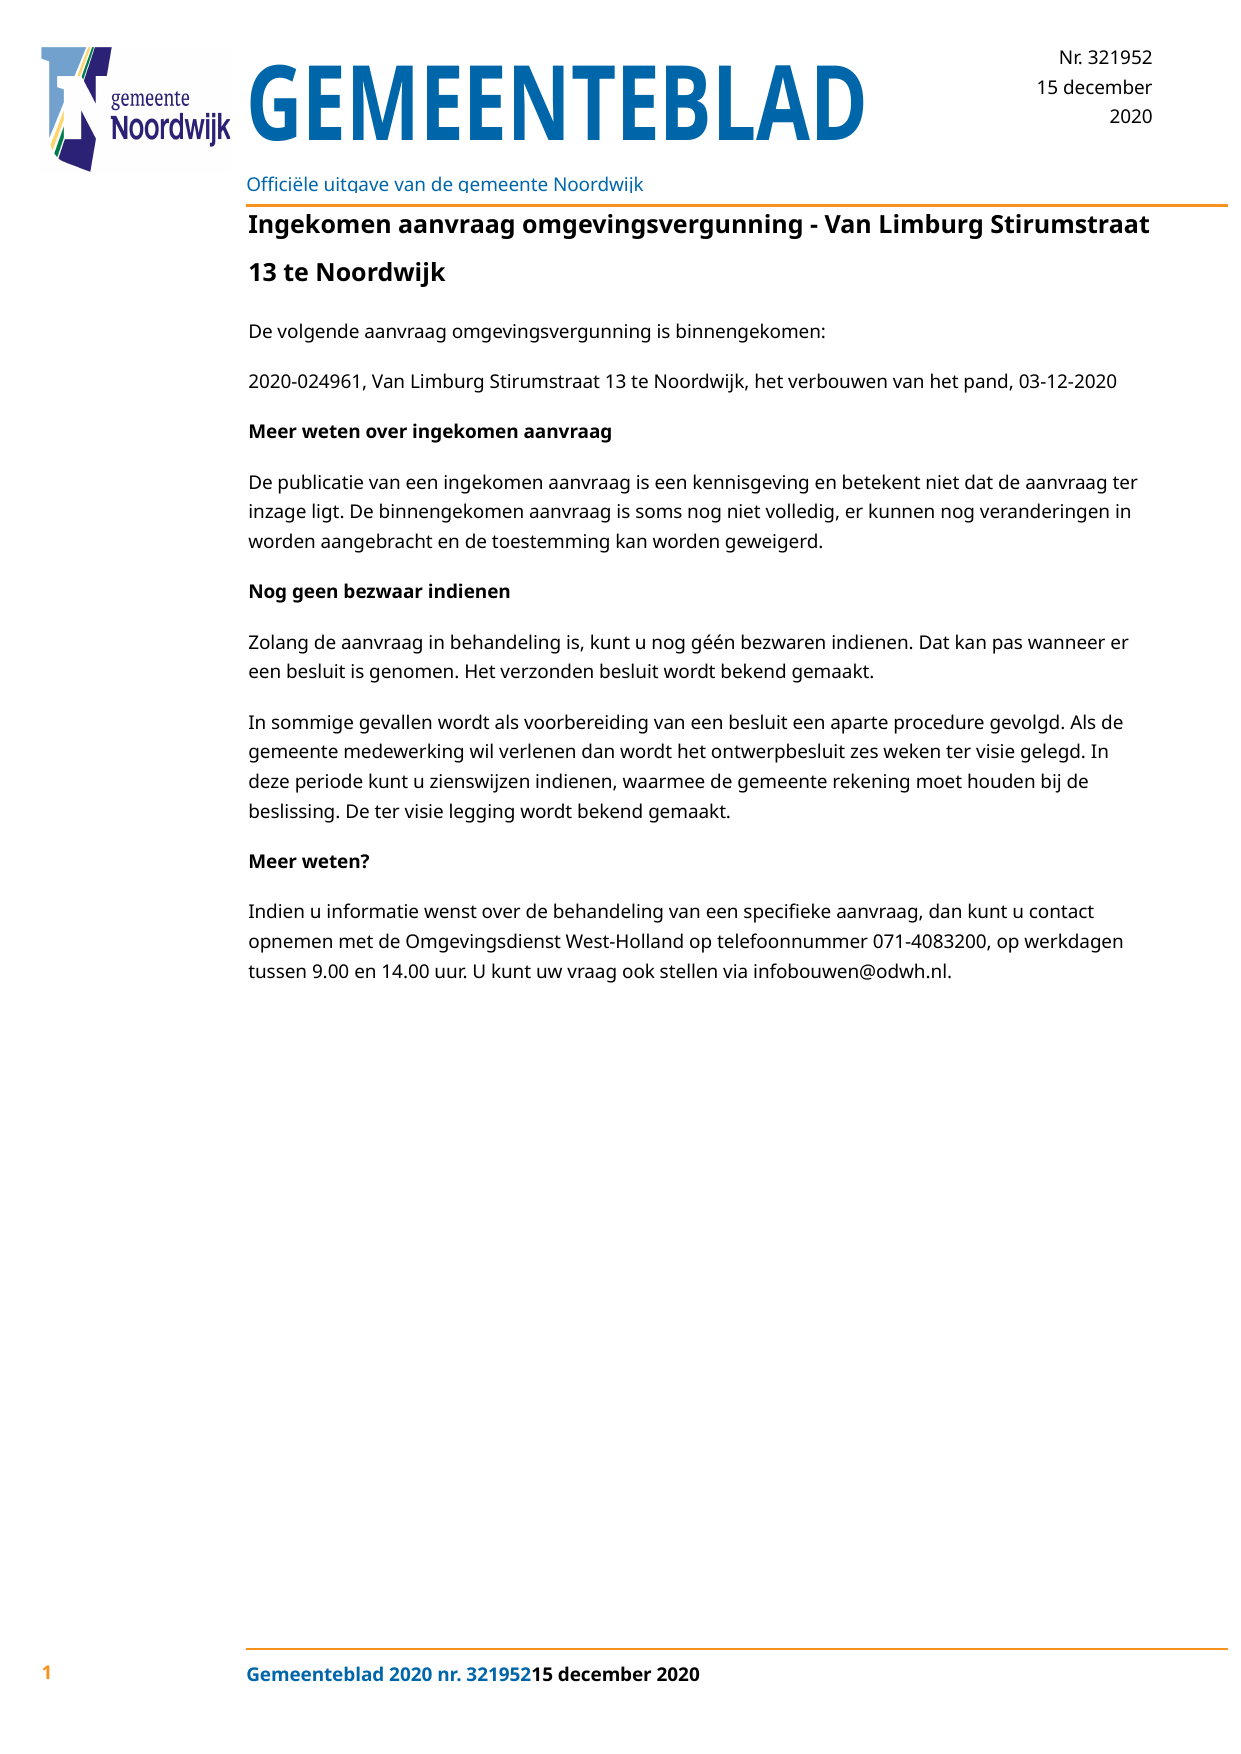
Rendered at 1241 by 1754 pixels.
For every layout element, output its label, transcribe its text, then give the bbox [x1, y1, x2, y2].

text Meer weten? [248, 848, 1152, 874]
picture [41, 47, 231, 172]
text Meer weten over ingekomen aanvraag [248, 419, 1152, 444]
text Zolang de aanvraag in behandeling is, kunt u nog géén bezwaren indienen. Dat kan pas wanneer er een besluit is genomen. Het verzonden besluit wordt bekend gemaakt. [248, 629, 1152, 684]
text De volgende aanvraag omgevingsvergunning is binnengekomen: [248, 318, 1152, 344]
text Ingekomen aanvraag omgevingsvergunning - Van Limburg Stirumstraat 13 te Noordwijk [248, 207, 1152, 288]
text In sommige gevallen wordt als voorbereiding van een besluit een aparte procedure gevolgd. Als de gemeente medewerking wil verlenen dan wordt het ontwerpbesluit zes weken ter visie gelegd. In deze periode kunt u zienswijzen indienen, waarmee de gemeente rekening moet houden bij de beslissing. De ter visie legging wordt bekend gemaakt. [248, 709, 1152, 824]
text 2020-024961, Van Limburg Stirumstraat 13 te Noordwijk, het verbouwen van het pand, 03-12-2020 [248, 368, 1152, 394]
text Indien u informatie wenst over de behandeling van een specifieke aanvraag, dan kunt u contact opnemen met de Omgevingsdienst West-Holland op telefoonnummer 071-4083200, op werkdagen tussen 9.00 en 14.00 uur. U kunt uw vraag ook stellen via infobouwen@odwh.nl. [248, 899, 1152, 984]
text De publicatie van een ingekomen aanvraag is een kennisgeving en betekent niet dat de aanvraag ter inzage ligt. De binnengekomen aanvraag is soms nog niet volledig, er kunnen nog veranderingen in worden aangebracht en de toestemming kan worden geweigerd. [248, 469, 1152, 554]
text Nog geen bezwaar indienen [248, 579, 1152, 604]
